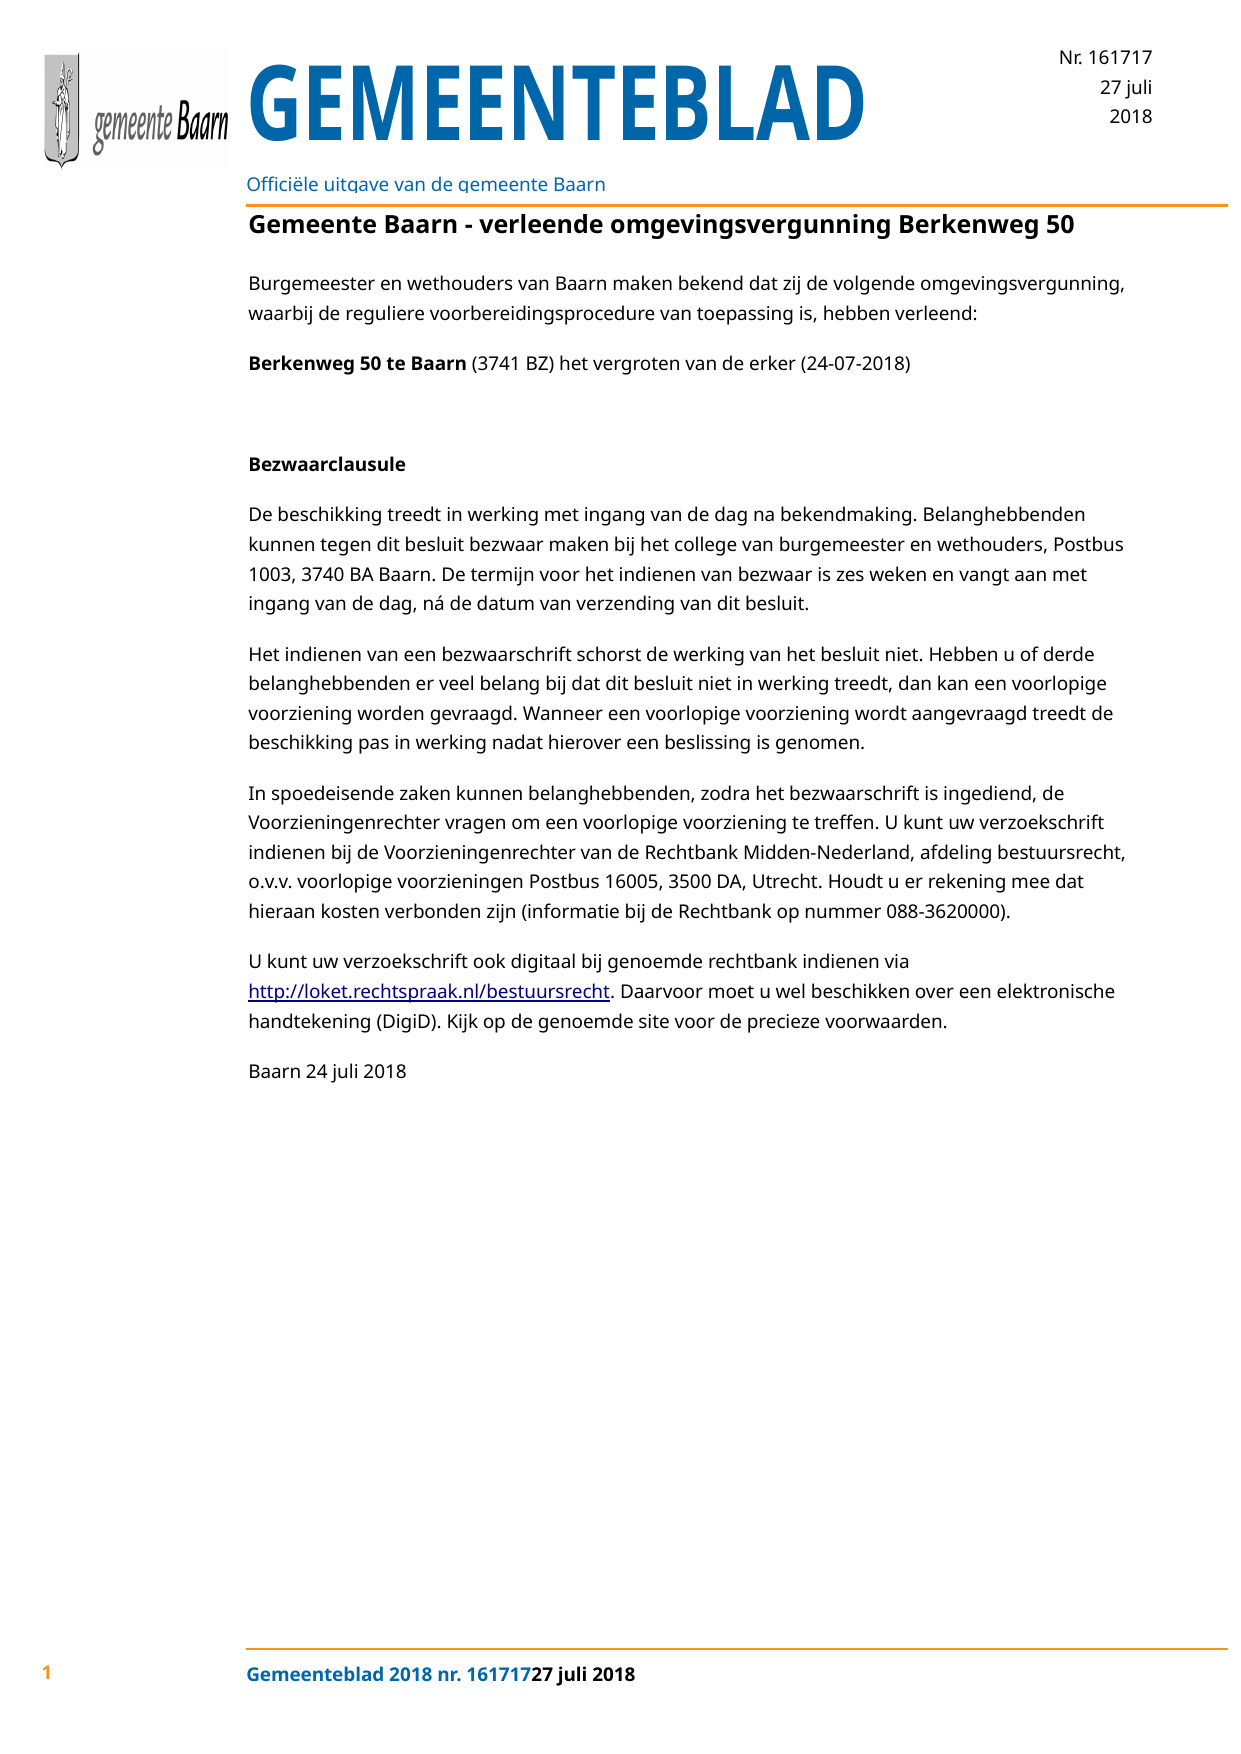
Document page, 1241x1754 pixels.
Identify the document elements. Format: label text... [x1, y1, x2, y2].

text Bezwaarclausule [248, 451, 1152, 477]
text Burgemeester en wethouders van Baarn maken bekend dat zij de volgende omgevingsvergunning, waarbij de reguliere voorbereidingsprocedure van toepassing is, hebben verleend: [248, 270, 1152, 326]
text U kunt uw verzoekschrift ook digitaal bij genoemde rechtbank indienen via http://loket.rechtspraak.nl/bestuursrecht. Daarvoor moet u wel beschikken over een elektronische handtekening (DigiD). Kijk op de genoemde site voor de precieze voorwaarden. [248, 949, 1152, 1033]
text Berkenweg 50 te Baarn (3741 BZ) het vergroten van de erker (24-07-2018) [248, 350, 1152, 376]
text Baarn 24 juli 2018 [248, 1058, 1152, 1084]
picture [41, 47, 231, 172]
text In spoedeisende zaken kunnen belanghebbenden, zodra het bezwaarschrift is ingediend, de Voorzieningenrechter vragen om een voorlopige voorziening te treffen. U kunt uw verzoekschrift indienen bij de Voorzieningenrechter van de Rechtbank Midden-Nederland, afdeling bestuursrecht, o.v.v. voorlopige voorzieningen Postbus 16005, 3500 DA, Utrecht. Houdt u er rekening mee dat hieraan kosten verbonden zijn (informatie bij de Rechtbank op nummer 088-3620000). [248, 780, 1152, 924]
text Gemeente Baarn - verleende omgevingsvergunning Berkenweg 50 [248, 207, 1152, 241]
text Het indienen van een bezwaarschrift schorst de werking van het besluit niet. Hebben u of derde belanghebbenden er veel belang bij dat dit besluit niet in werking treedt, dan kan een voorlopige voorziening worden gevraagd. Wanneer een voorlopige voorziening wordt aangevraagd treedt de beschikking pas in werking nadat hierover een beslissing is genomen. [248, 641, 1152, 755]
text De beschikking treedt in werking met ingang van de dag na bekendmaking. Belanghebbenden kunnen tegen dit besluit bezwaar maken bij het college van burgemeester en wethouders, Postbus 1003, 3740 BA Baarn. De termijn voor het indienen van bezwaar is zes weken en vangt aan met ingang van de dag, ná de datum van verzending van dit besluit. [248, 502, 1152, 616]
